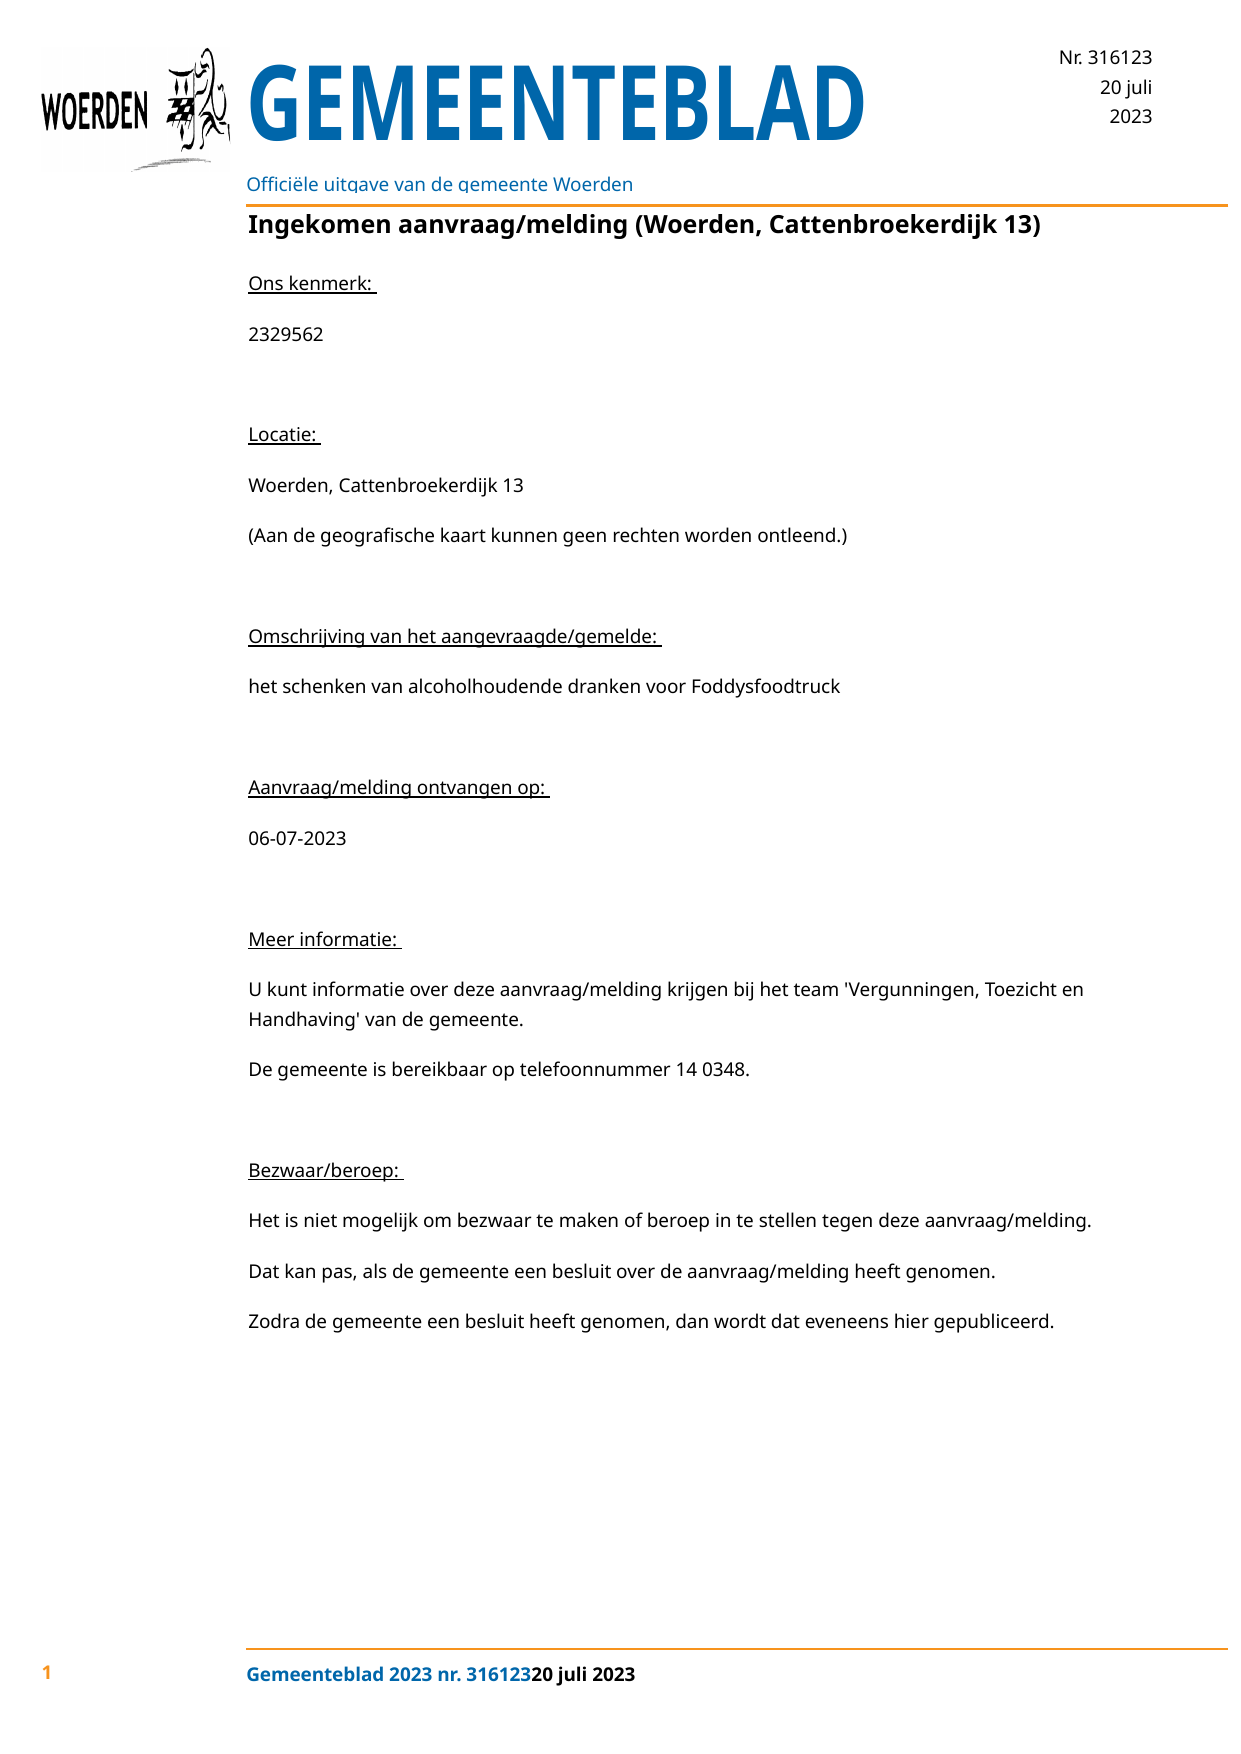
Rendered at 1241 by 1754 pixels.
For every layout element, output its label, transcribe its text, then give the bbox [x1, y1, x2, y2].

text Zodra de gemeente een besluit heeft genomen, dan wordt dat eveneens hier gepubliceerd. [248, 1308, 1152, 1334]
text Ingekomen aanvraag/melding (Woerden, Cattenbroekerdijk 13) [248, 207, 1152, 241]
text het schenken van alcoholhoudende dranken voor Foddysfoodtruck [248, 674, 1152, 699]
text Omschrijving van het aangevraagde/gemelde: [248, 623, 1152, 649]
text Het is niet mogelijk om bezwaar te maken of beroep in te stellen tegen deze aanvraag/melding. [248, 1207, 1152, 1233]
text Dat kan pas, als de gemeente een besluit over de aanvraag/melding heeft genomen. [248, 1258, 1152, 1283]
text U kunt informatie over deze aanvraag/melding krijgen bij het team 'Vergunningen, Toezicht en Handhaving' van de gemeente. [248, 976, 1152, 1031]
text De gemeente is bereikbaar op telefoonnummer 14 0348. [248, 1056, 1152, 1082]
text Ons kenmerk: [248, 270, 1152, 296]
text Aanvraag/melding ontvangen op: [248, 774, 1152, 800]
text Woerden, Cattenbroekerdijk 13 [248, 472, 1152, 498]
text Meer informatie: [248, 926, 1152, 951]
text Bezwaar/beroep: [248, 1157, 1152, 1183]
text 2329562 [248, 321, 1152, 346]
text (Aan de geografische kaart kunnen geen rechten worden ontleend.) [248, 522, 1152, 548]
text 06-07-2023 [248, 825, 1152, 851]
text Locatie: [248, 422, 1152, 447]
picture [41, 47, 231, 172]
